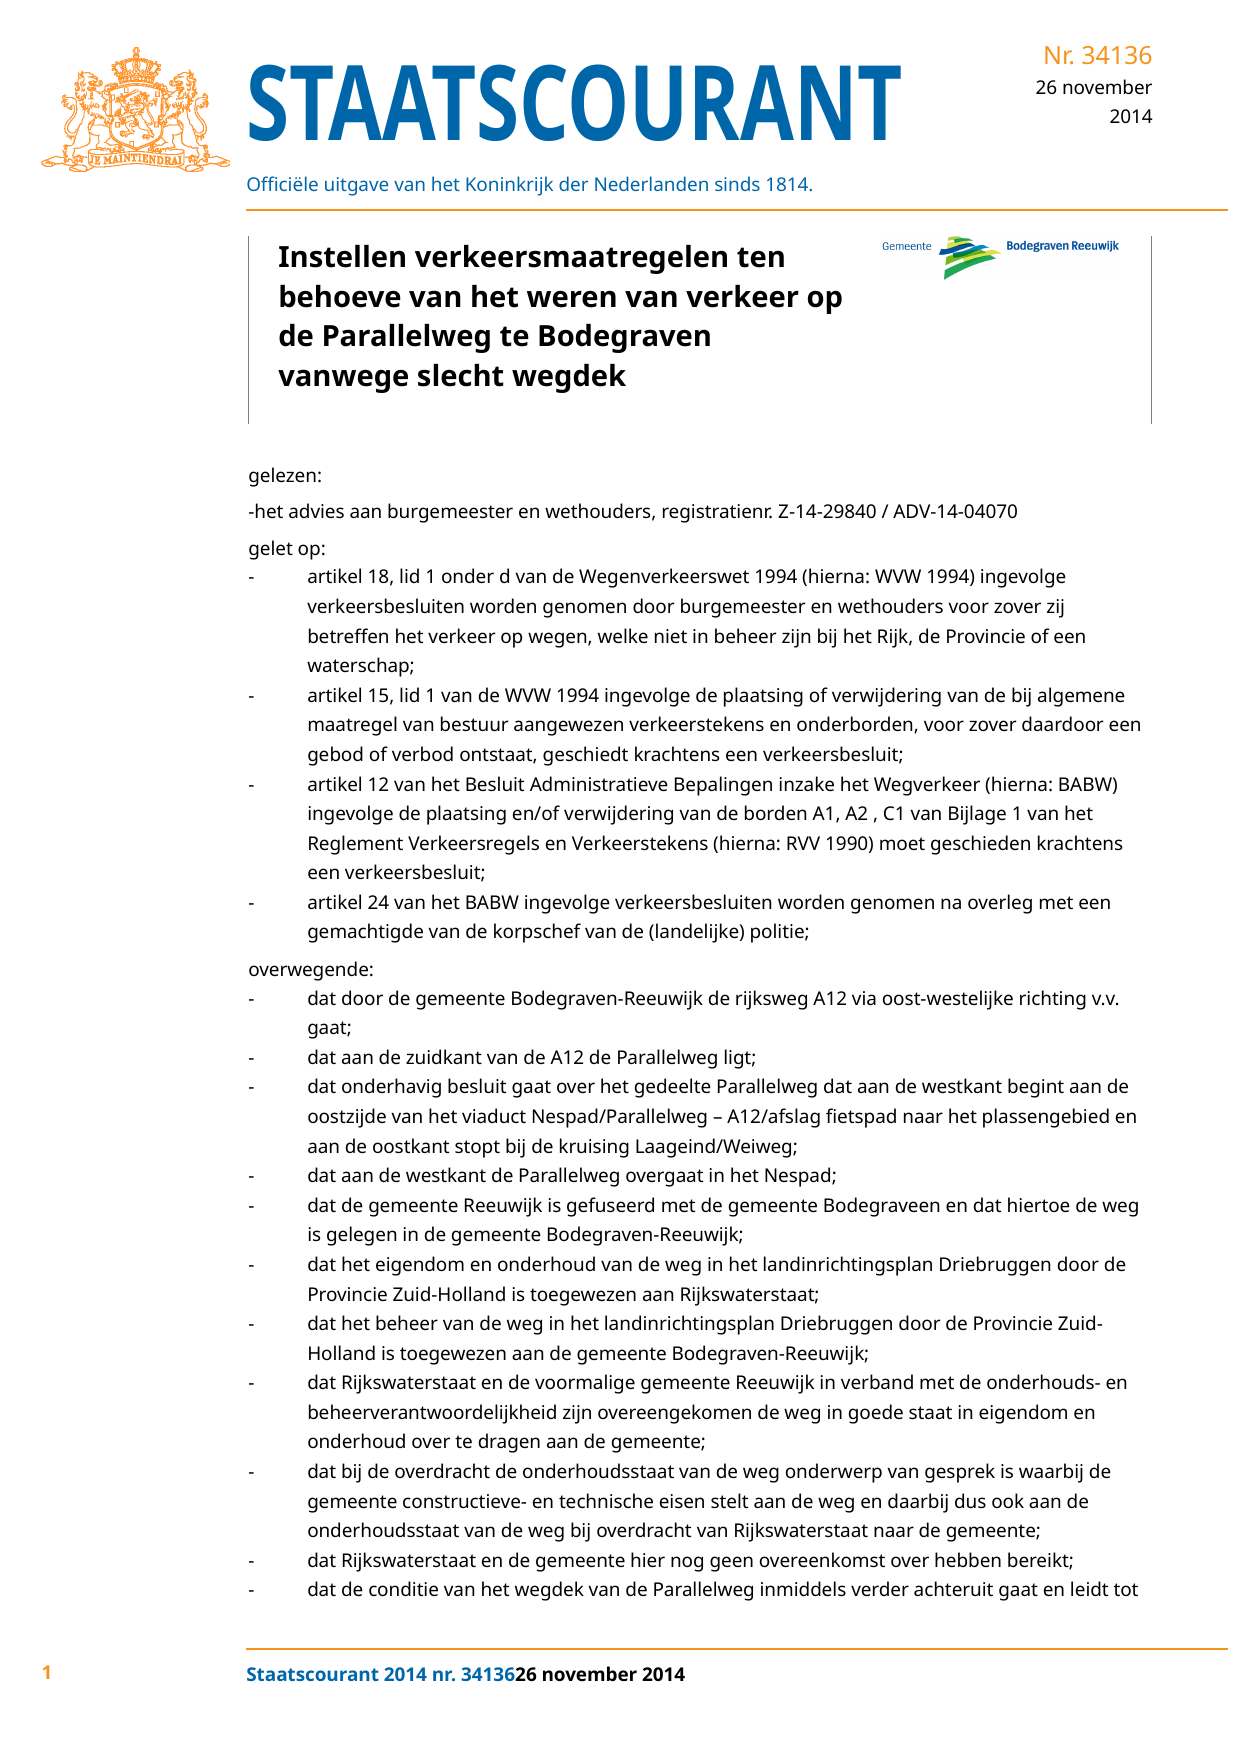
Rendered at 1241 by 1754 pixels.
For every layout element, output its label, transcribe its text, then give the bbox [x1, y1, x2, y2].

list dat Rijkswaterstaat en de voormalige gemeente Reeuwijk in verband met de onderhouds- en beheerverantwoordelijkheid zijn overeengekomen de weg in goede staat in eigendom en onderhoud over te dragen aan de gemeente; [248, 1369, 1152, 1454]
picture [882, 236, 1119, 280]
table_header Instellen verkeersmaatregelen ten behoeve van het weren van verkeer op de Parallelweg te Bodegraven vanwege slecht wegdek [249, 236, 850, 424]
list artikel 12 van het Besluit Administratieve Bepalingen inzake het Wegverkeer (hierna: BABW) ingevolge de plaatsing en/of verwijdering van de borden A1, A2 , C1 van Bijlage 1 van het Reglement Verkeersregels en Verkeerstekens (hierna: RVV 1990) moet geschieden krachtens een verkeersbesluit; [248, 771, 1152, 885]
list artikel 15, lid 1 van de WVW 1994 ingevolge de plaatsing of verwijdering van de bij algemene maatregel van bestuur aangewezen verkeerstekens en onderborden, voor zover daardoor een gebod of verbod ontstaat, geschiedt krachtens een verkeersbesluit; [248, 682, 1152, 767]
picture [41, 47, 231, 172]
list dat bij de overdracht de onderhoudsstaat van de weg onderwerp van gesprek is waarbij de gemeente constructieve- en technische eisen stelt aan de weg en daarbij dus ook aan de onderhoudsstaat van de weg bij overdracht van Rijkswaterstaat naar de gemeente; [248, 1458, 1152, 1543]
list dat Rijkswaterstaat en de gemeente hier nog geen overeenkomst over hebben bereikt; [248, 1547, 1152, 1573]
text gelezen: [248, 462, 1152, 488]
text -het advies aan burgemeester en wethouders, registratienr. Z-14-29840 / ADV-14-04070 [248, 499, 1152, 524]
list dat door de gemeente Bodegraven-Reeuwijk de rijksweg A12 via oost-westelijke richting v.v. gaat; [248, 985, 1152, 1040]
list dat het eigendom en onderhoud van de weg in het landinrichtingsplan Driebruggen door de Provincie Zuid-Holland is toegewezen aan Rijkswaterstaat; [248, 1251, 1152, 1306]
list dat de conditie van het wegdek van de Parallelweg inmiddels verder achteruit gaat en leidt tot [248, 1577, 1152, 1602]
list artikel 18, lid 1 onder d van de Wegenverkeerswet 1994 (hierna: WVW 1994) ingevolge verkeersbesluiten worden genomen door burgemeester en wethouders voor zover zij betreffen het verkeer op wegen, welke niet in beheer zijn bij het Rijk, de Provincie of een waterschap; [248, 564, 1152, 678]
list dat het beheer van de weg in het landinrichtingsplan Driebruggen door de Provincie Zuid-Holland is toegewezen aan de gemeente Bodegraven-Reeuwijk; [248, 1310, 1152, 1366]
text overwegende: [248, 957, 1152, 982]
list dat aan de zuidkant van de A12 de Parallelweg ligt; [248, 1044, 1152, 1070]
list dat de gemeente Reeuwijk is gefuseerd met de gemeente Bodegraveen en dat hiertoe de weg is gelegen in de gemeente Bodegraven-Reeuwijk; [248, 1192, 1152, 1247]
list artikel 24 van het BABW ingevolge verkeersbesluiten worden genomen na overleg met een gemachtigde van de korpschef van de (landelijke) politie; [248, 889, 1152, 944]
list dat aan de westkant de Parallelweg overgaat in het Nespad; [248, 1162, 1152, 1188]
list dat onderhavig besluit gaat over het gedeelte Parallelweg dat aan de westkant begint aan de oostzijde van het viaduct Nespad/Parallelweg – A12/afslag fietspad naar het plassengebied en aan de oostkant stopt bij de kruising Laageind/Weiweg; [248, 1074, 1152, 1158]
table_header [850, 236, 1151, 424]
text gelet op: [248, 535, 1152, 561]
